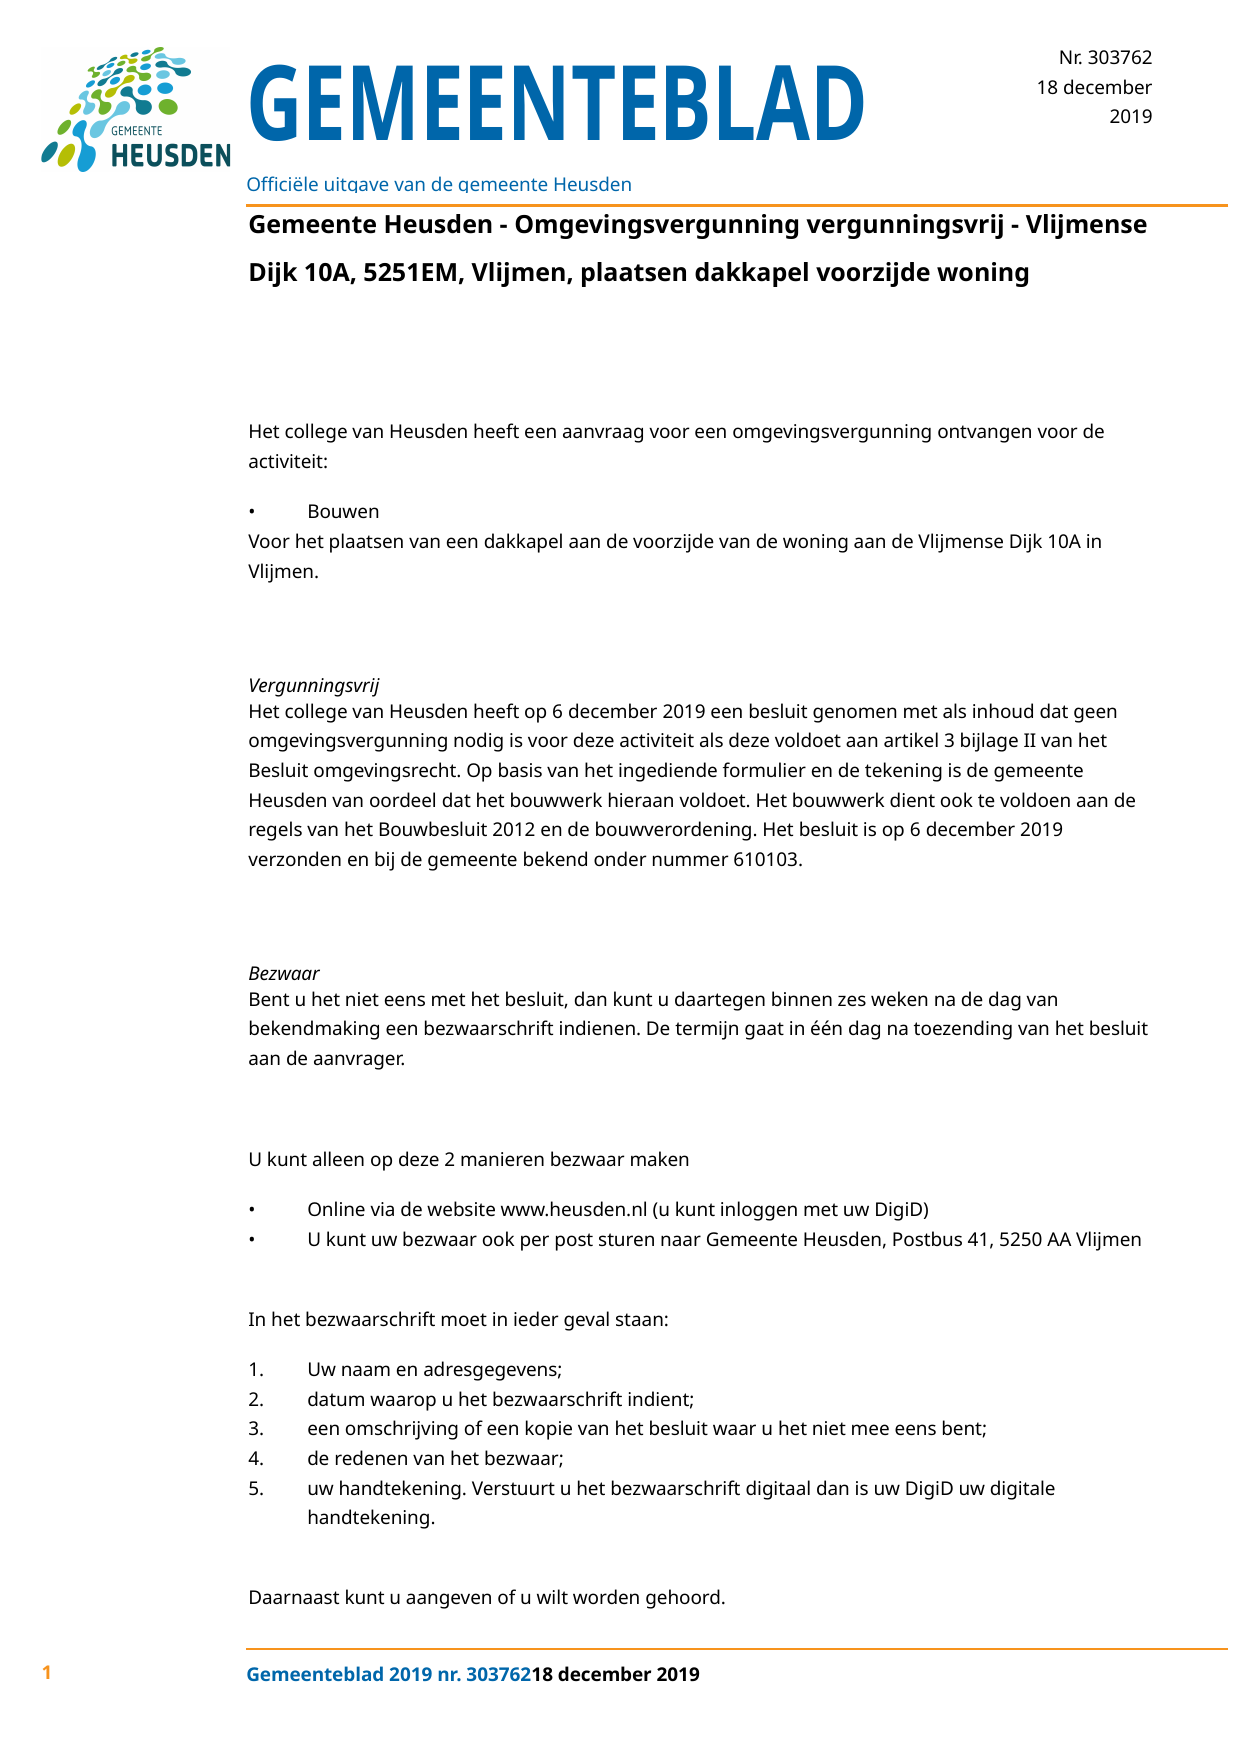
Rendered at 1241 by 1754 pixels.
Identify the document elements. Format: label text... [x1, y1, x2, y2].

text Vergunningsvrij [248, 672, 1152, 698]
list datum waarop u het bezwaarschrift indient; [248, 1386, 1152, 1412]
text Daarnaast kunt u aangeven of u wilt worden gehoord. [248, 1584, 1152, 1610]
list Uw naam en adresgegevens; [248, 1356, 1152, 1382]
text Bent u het niet eens met het besluit, dan kunt u daartegen binnen zes weken na de dag van bekendmaking een bezwaarschrift indienen. De termijn gaat in één dag na toezending van het besluit aan de aanvrager. [248, 986, 1152, 1071]
list U kunt uw bezwaar ook per post sturen naar Gemeente Heusden, Postbus 41, 5250 AA Vlijmen [248, 1226, 1152, 1252]
list een omschrijving of een kopie van het besluit waar u het niet mee eens bent; [248, 1416, 1152, 1441]
list uw handtekening. Verstuurt u het bezwaarschrift digitaal dan is uw DigiD uw digitale handtekening. [248, 1475, 1152, 1530]
list Online via de website www.heusden.nl (u kunt inloggen met uw DigiD) [248, 1196, 1152, 1222]
text U kunt alleen op deze 2 manieren bezwaar maken [248, 1146, 1152, 1172]
list Bouwen [248, 499, 1152, 524]
list de redenen van het bezwaar; [248, 1445, 1152, 1471]
text Het college van Heusden heeft op 6 december 2019 een besluit genomen met als inhoud dat geen omgevingsvergunning nodig is voor deze activiteit als deze voldoet aan artikel 3 bijlage II van het Besluit omgevingsrecht. Op basis van het ingediende formulier en de tekening is de gemeente Heusden van oordeel dat het bouwwerk hieraan voldoet. Het bouwwerk dient ook te voldoen aan de regels van het Bouwbesluit 2012 en de bouwverordening. Het besluit is op 6 december 2019 verzonden en bij de gemeente bekend onder nummer 610103. [248, 698, 1152, 872]
picture [41, 47, 231, 172]
text Voor het plaatsen van een dakkapel aan de voorzijde van de woning aan de Vlijmense Dijk 10A in Vlijmen. [248, 528, 1152, 584]
text Het college van Heusden heeft een aanvraag voor een omgevingsvergunning ontvangen voor de activiteit: [248, 419, 1152, 474]
text Bezwaar [248, 960, 1152, 986]
text In het bezwaarschrift moet in ieder geval staan: [248, 1306, 1152, 1332]
text Gemeente Heusden - Omgevingsvergunning vergunningsvrij - Vlijmense Dijk 10A, 5251EM, Vlijmen, plaatsen dakkapel voorzijde woning [248, 207, 1152, 288]
